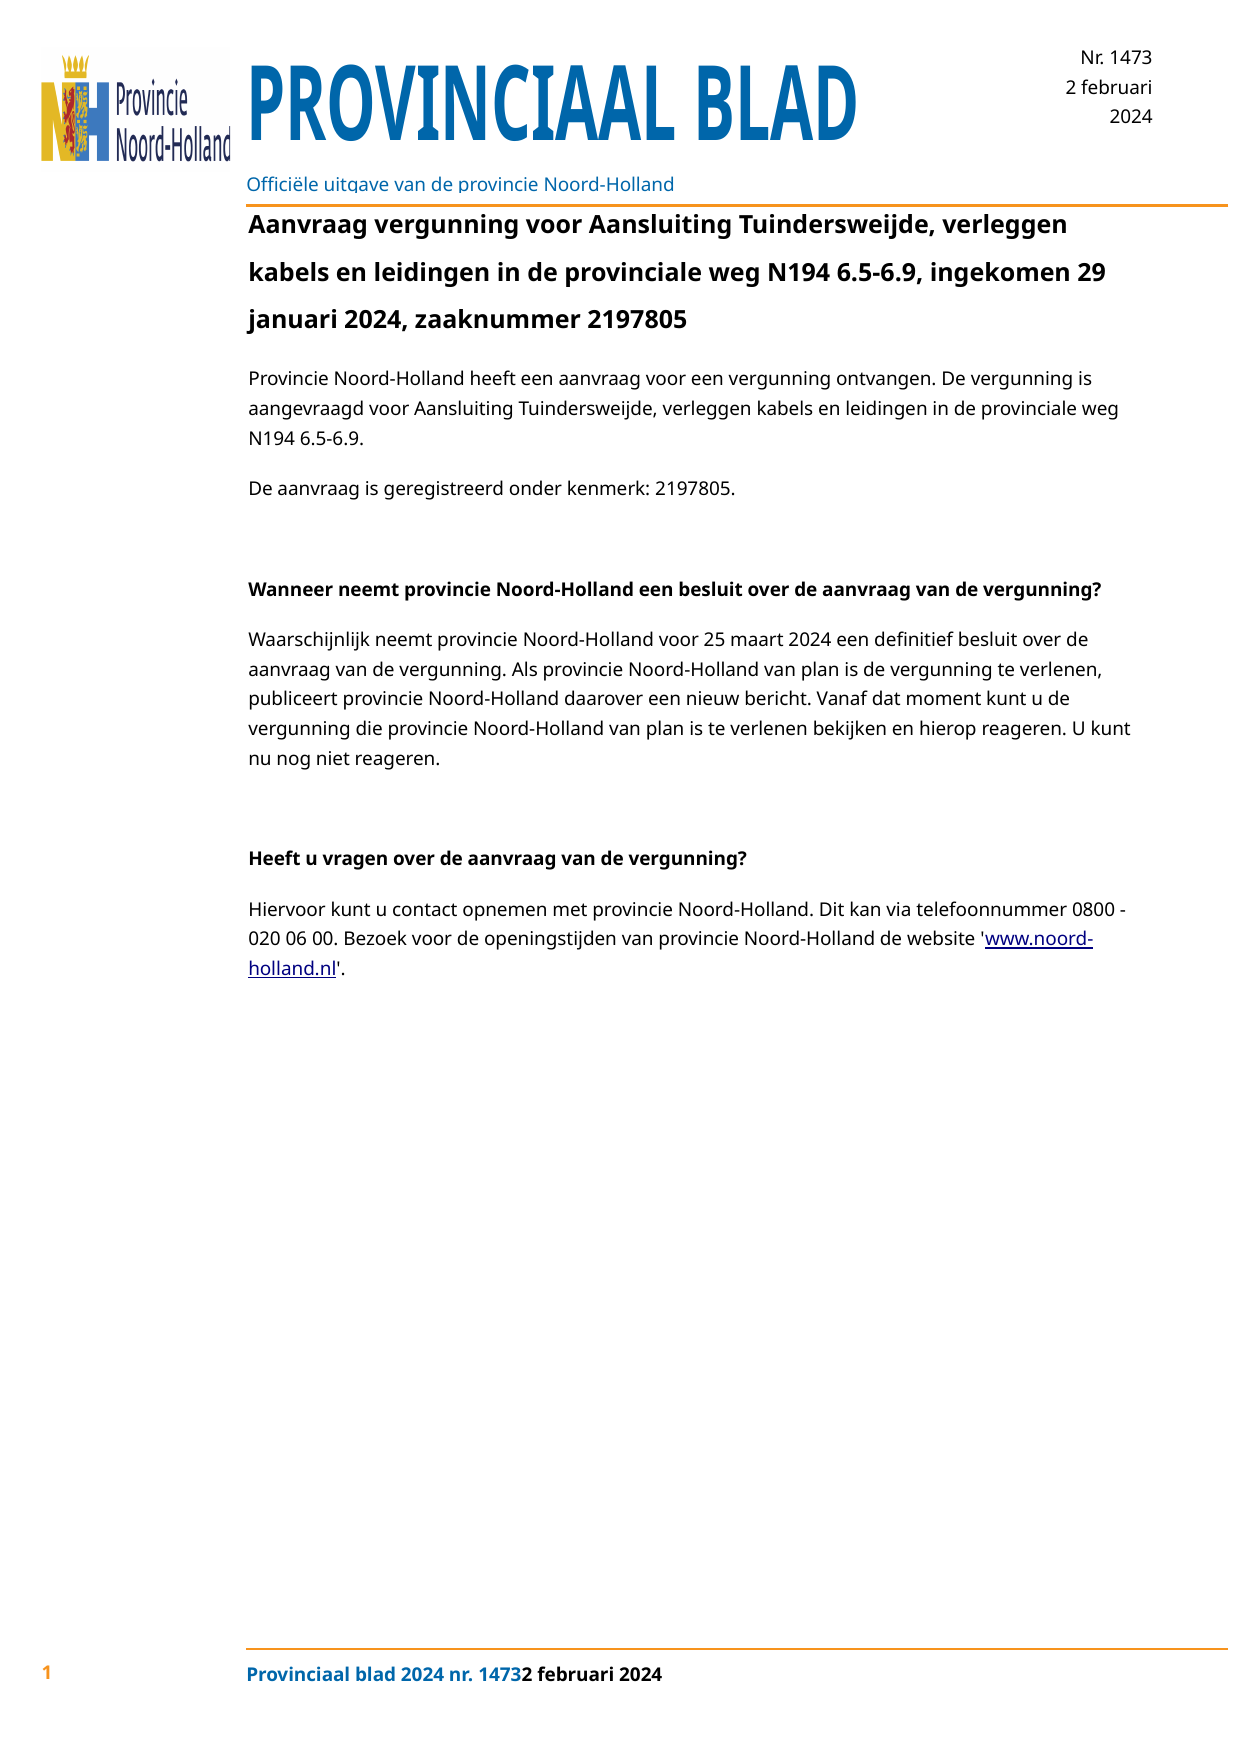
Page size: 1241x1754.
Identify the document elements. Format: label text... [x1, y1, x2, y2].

text Heeft u vragen over de aanvraag van de vergunning? [248, 846, 1152, 871]
text Waarschijnlijk neemt provincie Noord-Holland voor 25 maart 2024 een definitief besluit over de aanvraag van de vergunning. Als provincie Noord-Holland van plan is de vergunning te verlenen, publiceert provincie Noord-Holland daarover een nieuw bericht. Vanaf dat moment kunt u de vergunning die provincie Noord-Holland van plan is te verlenen bekijken en hierop reageren. U kunt nu nog niet reageren. [248, 626, 1152, 770]
text Provincie Noord-Holland heeft een aanvraag voor een vergunning ontvangen. De vergunning is aangevraagd voor Aansluiting Tuindersweijde, verleggen kabels en leidingen in de provinciale weg N194 6.5-6.9. [248, 366, 1152, 450]
picture [41, 47, 231, 172]
text Aanvraag vergunning voor Aansluiting Tuindersweijde, verleggen kabels en leidingen in de provinciale weg N194 6.5-6.9, ingekomen 29 januari 2024, zaaknummer 2197805 [248, 207, 1152, 336]
text Hiervoor kunt u contact opnemen met provincie Noord-Holland. Dit kan via telefoonnummer 0800 - 020 06 00. Bezoek voor de openingstijden van provincie Noord-Holland de website 'www.noord-holland.nl'. [248, 896, 1152, 981]
text Wanneer neemt provincie Noord-Holland een besluit over de aanvraag van de vergunning? [248, 576, 1152, 602]
text De aanvraag is geregistreerd onder kenmerk: 2197805. [248, 475, 1152, 501]
